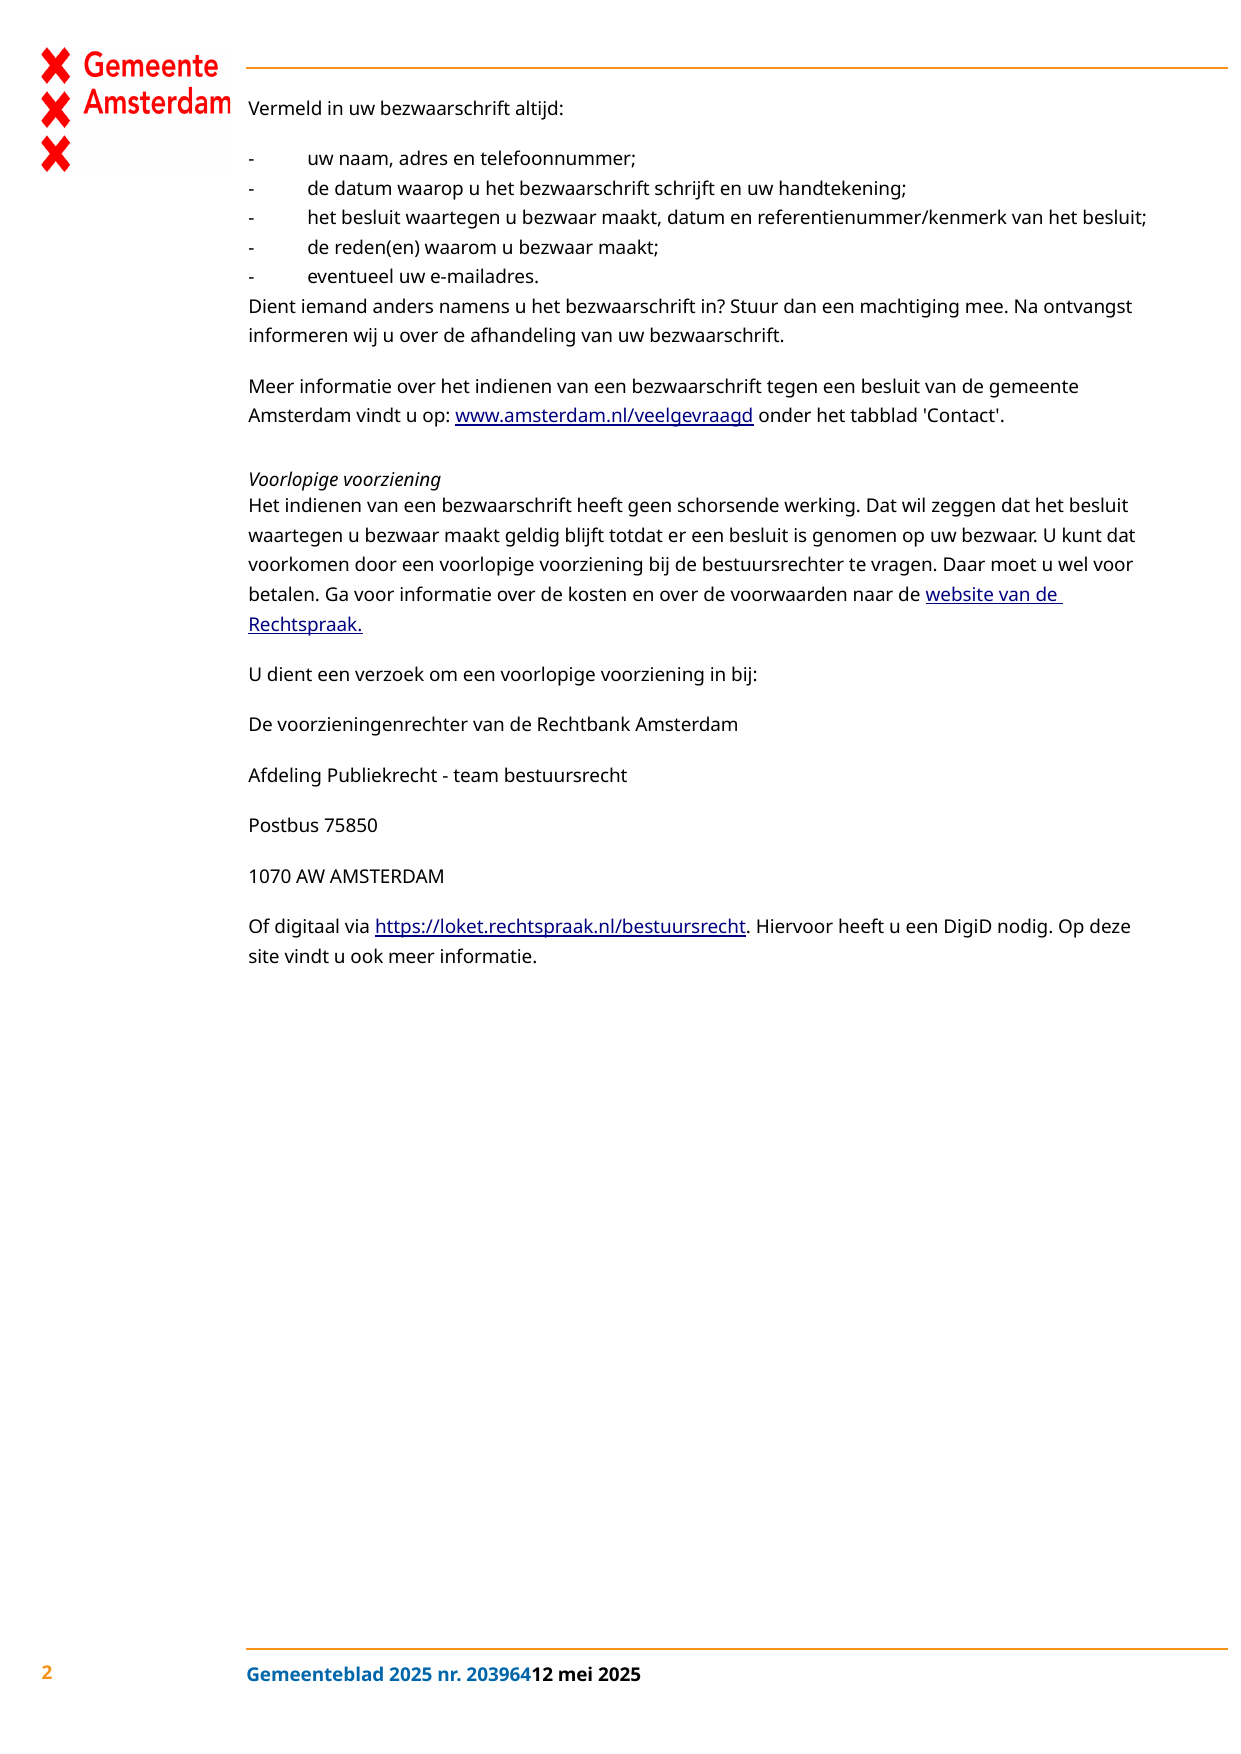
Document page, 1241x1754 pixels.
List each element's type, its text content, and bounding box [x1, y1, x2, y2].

text Afdeling Publiekrecht - team bestuursrecht [248, 762, 1152, 788]
text Dient iemand anders namens u het bezwaarschrift in? Stuur dan een machtiging mee. Na ontvangst informeren wij u over de afhandeling van uw bezwaarschrift. [248, 293, 1152, 348]
list het besluit waartegen u bezwaar maakt, datum en referentienummer/kenmerk van het besluit; [248, 204, 1152, 230]
text De voorzieningenrechter van de Rechtbank Amsterdam [248, 712, 1152, 737]
text Het indienen van een bezwaarschrift heeft geen schorsende werking. Dat wil zeggen dat het besluit waartegen u bezwaar maakt geldig blijft totdat er een besluit is genomen op uw bezwaar. U kunt dat voorkomen door een voorlopige voorziening bij de bestuursrechter te vragen. Daar moet u wel voor betalen. Ga voor informatie over de kosten en over de voorwaarden naar de website van de Rechtspraak. [248, 492, 1152, 636]
list uw naam, adres en telefoonnummer; [248, 145, 1152, 171]
text Voorlopige voorziening [248, 467, 1152, 492]
list eventueel uw e-mailadres. [248, 263, 1152, 289]
text 1070 AW AMSTERDAM [248, 863, 1152, 888]
text U dient een verzoek om een voorlopige voorziening in bij: [248, 661, 1152, 687]
picture [41, 47, 231, 172]
list de reden(en) waarom u bezwaar maakt; [248, 234, 1152, 260]
text Meer informatie over het indienen van een bezwaarschrift tegen een besluit van de gemeente Amsterdam vindt u op: www.amsterdam.nl/veelgevraagd onder het tabblad 'Contact'. [248, 373, 1152, 428]
list de datum waarop u het bezwaarschrift schrijft en uw handtekening; [248, 175, 1152, 201]
text Of digitaal via https://loket.rechtspraak.nl/bestuursrecht. Hiervoor heeft u een DigiD nodig. Op deze site vindt u ook meer informatie. [248, 913, 1152, 968]
text Vermeld in uw bezwaarschrift altijd: [248, 95, 1152, 121]
text Postbus 75850 [248, 812, 1152, 838]
